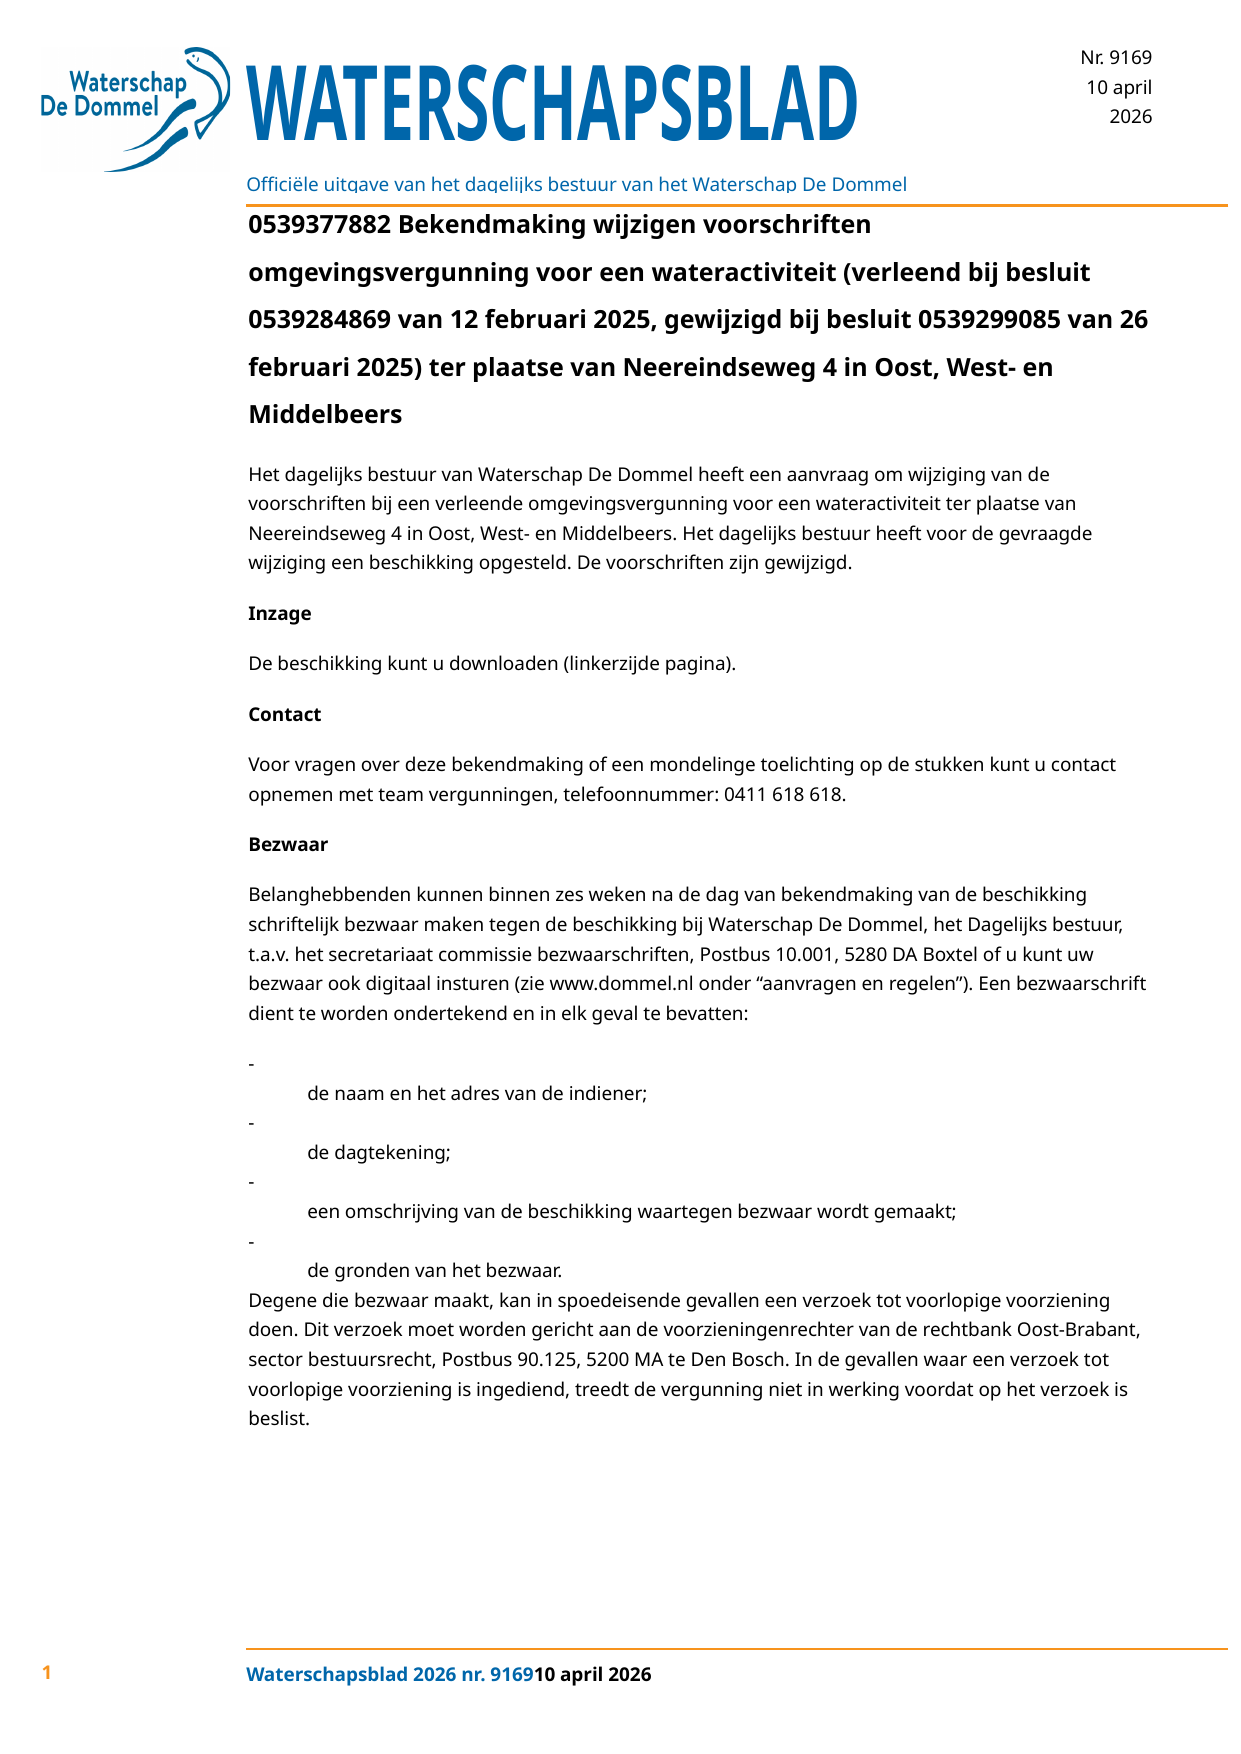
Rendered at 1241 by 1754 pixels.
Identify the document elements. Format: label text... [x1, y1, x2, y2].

picture [198, 118, 210, 131]
picture [41, 47, 231, 172]
list de gronden van het bezwaar. [248, 1257, 1152, 1283]
text Contact [248, 701, 1152, 726]
text Inzage [248, 600, 1152, 626]
picture [204, 47, 231, 76]
text Degene die bezwaar maakt, kan in spoedeisende gevallen een verzoek tot voorlopige voorziening doen. Dit verzoek moet worden gericht aan de voorzieningenrechter van de rechtbank Oost-Brabant, sector bestuursrecht, Postbus 90.125, 5200 MA te Den Bosch. In de gevallen waar een verzoek tot voorlopige voorziening is ingediend, treedt de vergunning niet in werking voordat op het verzoek is beslist. [248, 1287, 1152, 1431]
text Het dagelijks bestuur van Waterschap De Dommel heeft een aanvraag om wijziging van de voorschriften bij een verleende omgevingsvergunning voor een wateractiviteit ter plaatse van Neereindseweg 4 in Oost, West- en Middelbeers. Het dagelijks bestuur heeft voor de gevraagde wijziging een beschikking opgesteld. De voorschriften zijn gewijzigd. [248, 461, 1152, 575]
text Belanghebbenden kunnen binnen zes weken na de dag van bekendmaking van de beschikking schriftelijk bezwaar maken tegen de beschikking bij Waterschap De Dommel, het Dagelijks bestuur, t.a.v. het secretariaat commissie bezwaarschriften, Postbus 10.001, 5280 DA Boxtel of u kunt uw bezwaar ook digitaal insturen (zie www.dommel.nl onder “aanvragen en regelen”). Een bezwaarschrift dient te worden ondertekend en in elk geval te bevatten: [248, 882, 1152, 1026]
list de dagtekening; [248, 1139, 1152, 1165]
text Voor vragen over deze bekendmaking of een mondelinge toelichting op de stukken kunt u contact opnemen met team vergunningen, telefoonnummer: 0411 618 618. [248, 751, 1152, 806]
picture [45, 99, 51, 111]
text Bezwaar [248, 831, 1152, 857]
text 0539377882 Bekendmaking wijzigen voorschriften omgevingsvergunning voor een wateractiviteit (verleend bij besluit 0539284869 van 12 februari 2025, gewijzigd bij besluit 0539299085 van 26 februari 2025) ter plaatse van Neereindseweg 4 in Oost, West- en Middelbeers [248, 207, 1152, 431]
list de naam en het adres van de indiener; [248, 1080, 1152, 1106]
list een omschrijving van de beschikking waartegen bezwaar wordt gemaakt; [248, 1198, 1152, 1224]
text De beschikking kunt u downloaden (linkerzijde pagina). [248, 650, 1152, 676]
